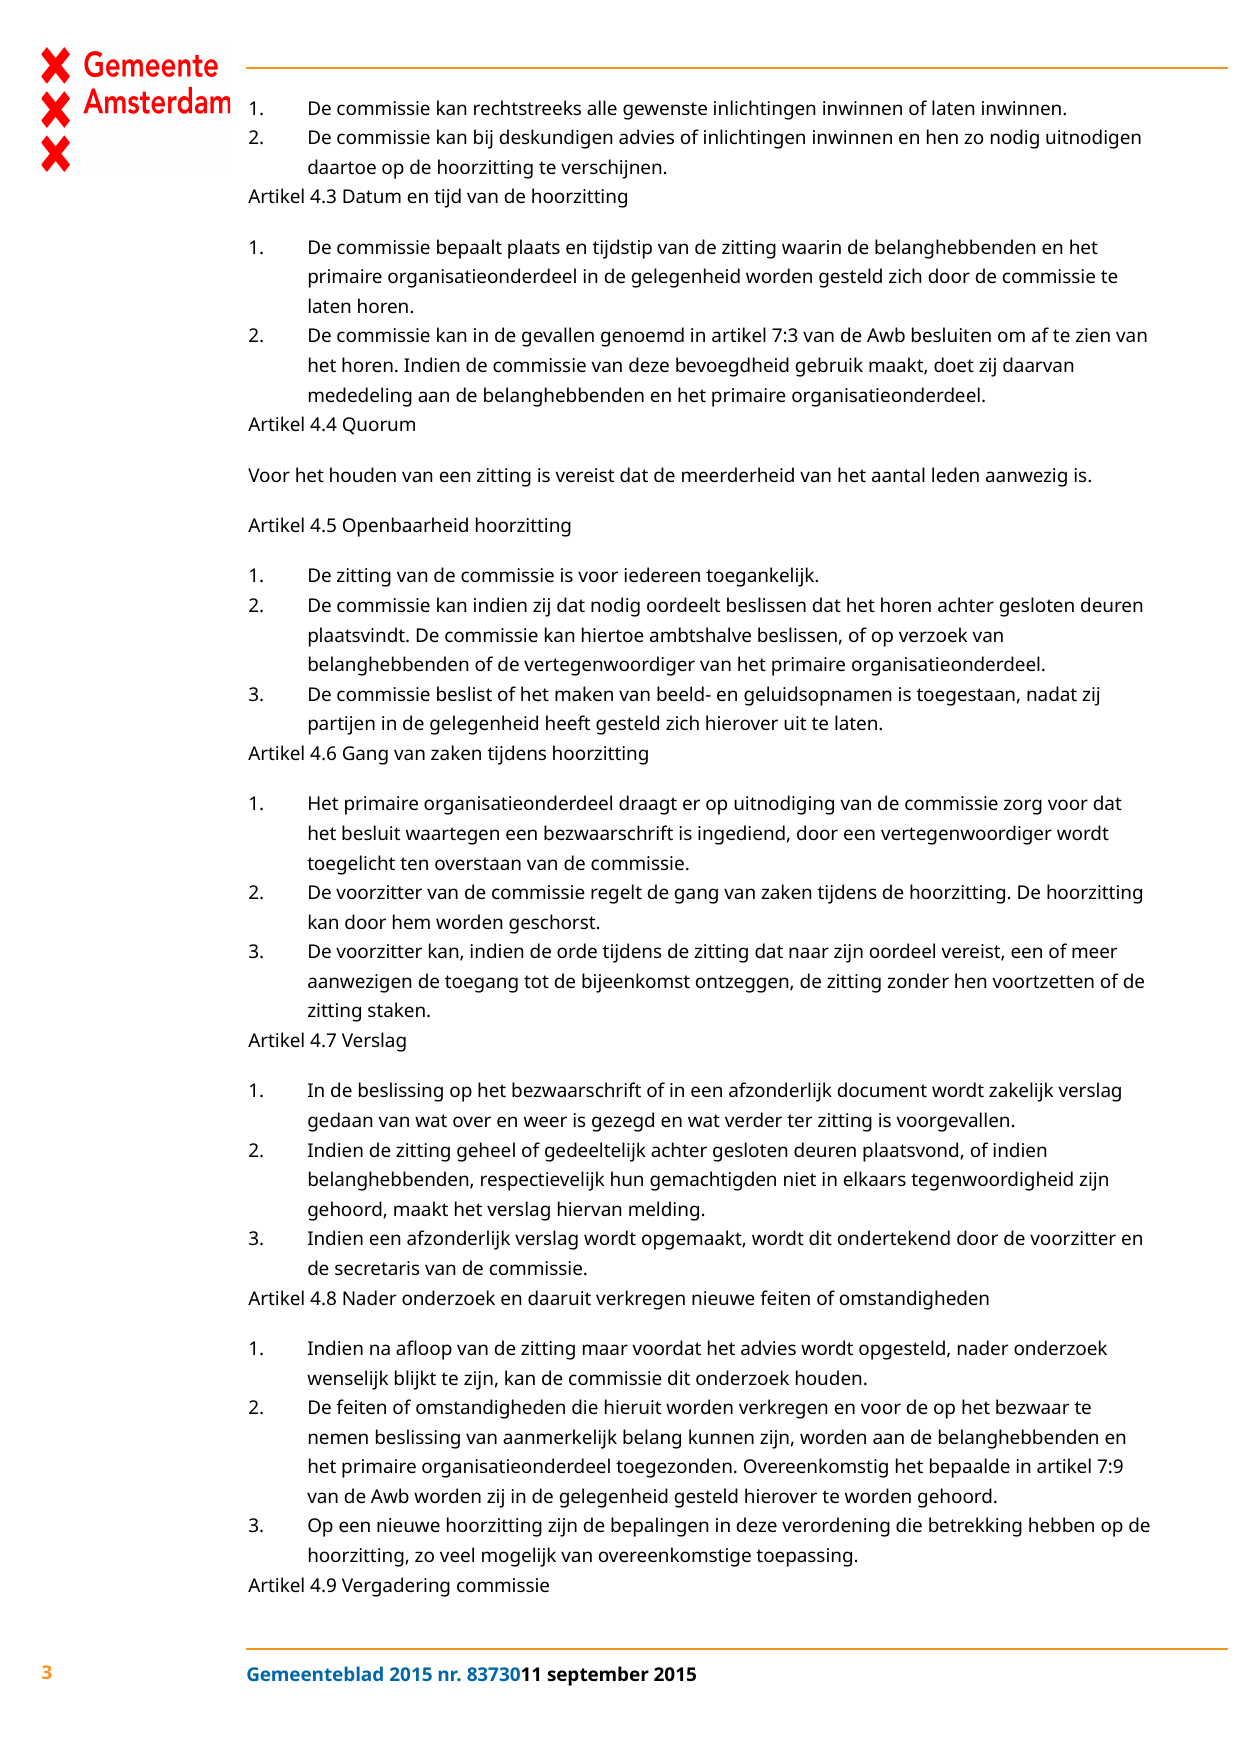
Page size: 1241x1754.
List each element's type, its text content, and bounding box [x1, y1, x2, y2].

list De zitting van de commissie is voor iedereen toegankelijk. [248, 563, 1152, 588]
text Artikel 4.6 Gang van zaken tijdens hoorzitting [248, 740, 1152, 766]
list Op een nieuwe hoorzitting zijn de bepalingen in deze verordening die betrekking hebben op de hoorzitting, zo veel mogelijk van overeenkomstige toepassing. [248, 1513, 1152, 1568]
text Voor het houden van een zitting is vereist dat de meerderheid van het aantal leden aanwezig is. [248, 462, 1152, 488]
picture [41, 47, 231, 172]
list De feiten of omstandigheden die hieruit worden verkregen en voor de op het bezwaar te nemen beslissing van aanmerkelijk belang kunnen zijn, worden aan de belanghebbenden en het primaire organisatieonderdeel toegezonden. Overeenkomstig het bepaalde in artikel 7:9 van de Awb worden zij in de gelegenheid gesteld hierover te worden gehoord. [248, 1394, 1152, 1509]
list Indien de zitting geheel of gedeeltelijk achter gesloten deuren plaatsvond, of indien belanghebbenden, respectievelijk hun gemachtigden niet in elkaars tegenwoordigheid zijn gehoord, maakt het verslag hiervan melding. [248, 1137, 1152, 1222]
text Artikel 4.7 Verslag [248, 1027, 1152, 1053]
text Artikel 4.5 Openbaarheid hoorzitting [248, 512, 1152, 538]
text Artikel 4.8 Nader onderzoek en daaruit verkregen nieuwe feiten of omstandigheden [248, 1285, 1152, 1311]
list De commissie kan indien zij dat nodig oordeelt beslissen dat het horen achter gesloten deuren plaatsvindt. De commissie kan hiertoe ambtshalve beslissen, of op verzoek van belanghebbenden of de vertegenwoordiger van het primaire organisatieonderdeel. [248, 592, 1152, 677]
text Artikel 4.4 Quorum [248, 411, 1152, 437]
list In de beslissing op het bezwaarschrift of in een afzonderlijk document wordt zakelijk verslag gedaan van wat over en weer is gezegd en wat verder ter zitting is voorgevallen. [248, 1078, 1152, 1133]
text Artikel 4.9 Vergadering commissie [248, 1572, 1152, 1598]
list De commissie kan rechtstreeks alle gewenste inlichtingen inwinnen of laten inwinnen. [248, 95, 1152, 121]
list Indien na afloop van de zitting maar voordat het advies wordt opgesteld, nader onderzoek wenselijk blijkt te zijn, kan de commissie dit onderzoek houden. [248, 1335, 1152, 1391]
list De commissie kan bij deskundigen advies of inlichtingen inwinnen en hen zo nodig uitnodigen daartoe op de hoorzitting te verschijnen. [248, 124, 1152, 180]
list De voorzitter kan, indien de orde tijdens de zitting dat naar zijn oordeel vereist, een of meer aanwezigen de toegang tot de bijeenkomst ontzeggen, de zitting zonder hen voortzetten of de zitting staken. [248, 938, 1152, 1023]
list De voorzitter van de commissie regelt de gang van zaken tijdens de hoorzitting. De hoorzitting kan door hem worden geschorst. [248, 879, 1152, 935]
list Het primaire organisatieonderdeel draagt er op uitnodiging van de commissie zorg voor dat het besluit waartegen een bezwaarschrift is ingediend, door een vertegenwoordiger wordt toegelicht ten overstaan van de commissie. [248, 791, 1152, 876]
list De commissie kan in de gevallen genoemd in artikel 7:3 van de Awb besluiten om af te zien van het horen. Indien de commissie van deze bevoegdheid gebruik maakt, doet zij daarvan mededeling aan de belanghebbenden en het primaire organisatieonderdeel. [248, 323, 1152, 408]
list Indien een afzonderlijk verslag wordt opgemaakt, wordt dit ondertekend door de voorzitter en de secretaris van de commissie. [248, 1226, 1152, 1281]
list De commissie beslist of het maken van beeld- en geluidsopnamen is toegestaan, nadat zij partijen in de gelegenheid heeft gesteld zich hierover uit te laten. [248, 681, 1152, 736]
text Artikel 4.3 Datum en tijd van de hoorzitting [248, 183, 1152, 209]
list De commissie bepaalt plaats en tijdstip van de zitting waarin de belanghebbenden en het primaire organisatieonderdeel in de gelegenheid worden gesteld zich door de commissie te laten horen. [248, 234, 1152, 319]
